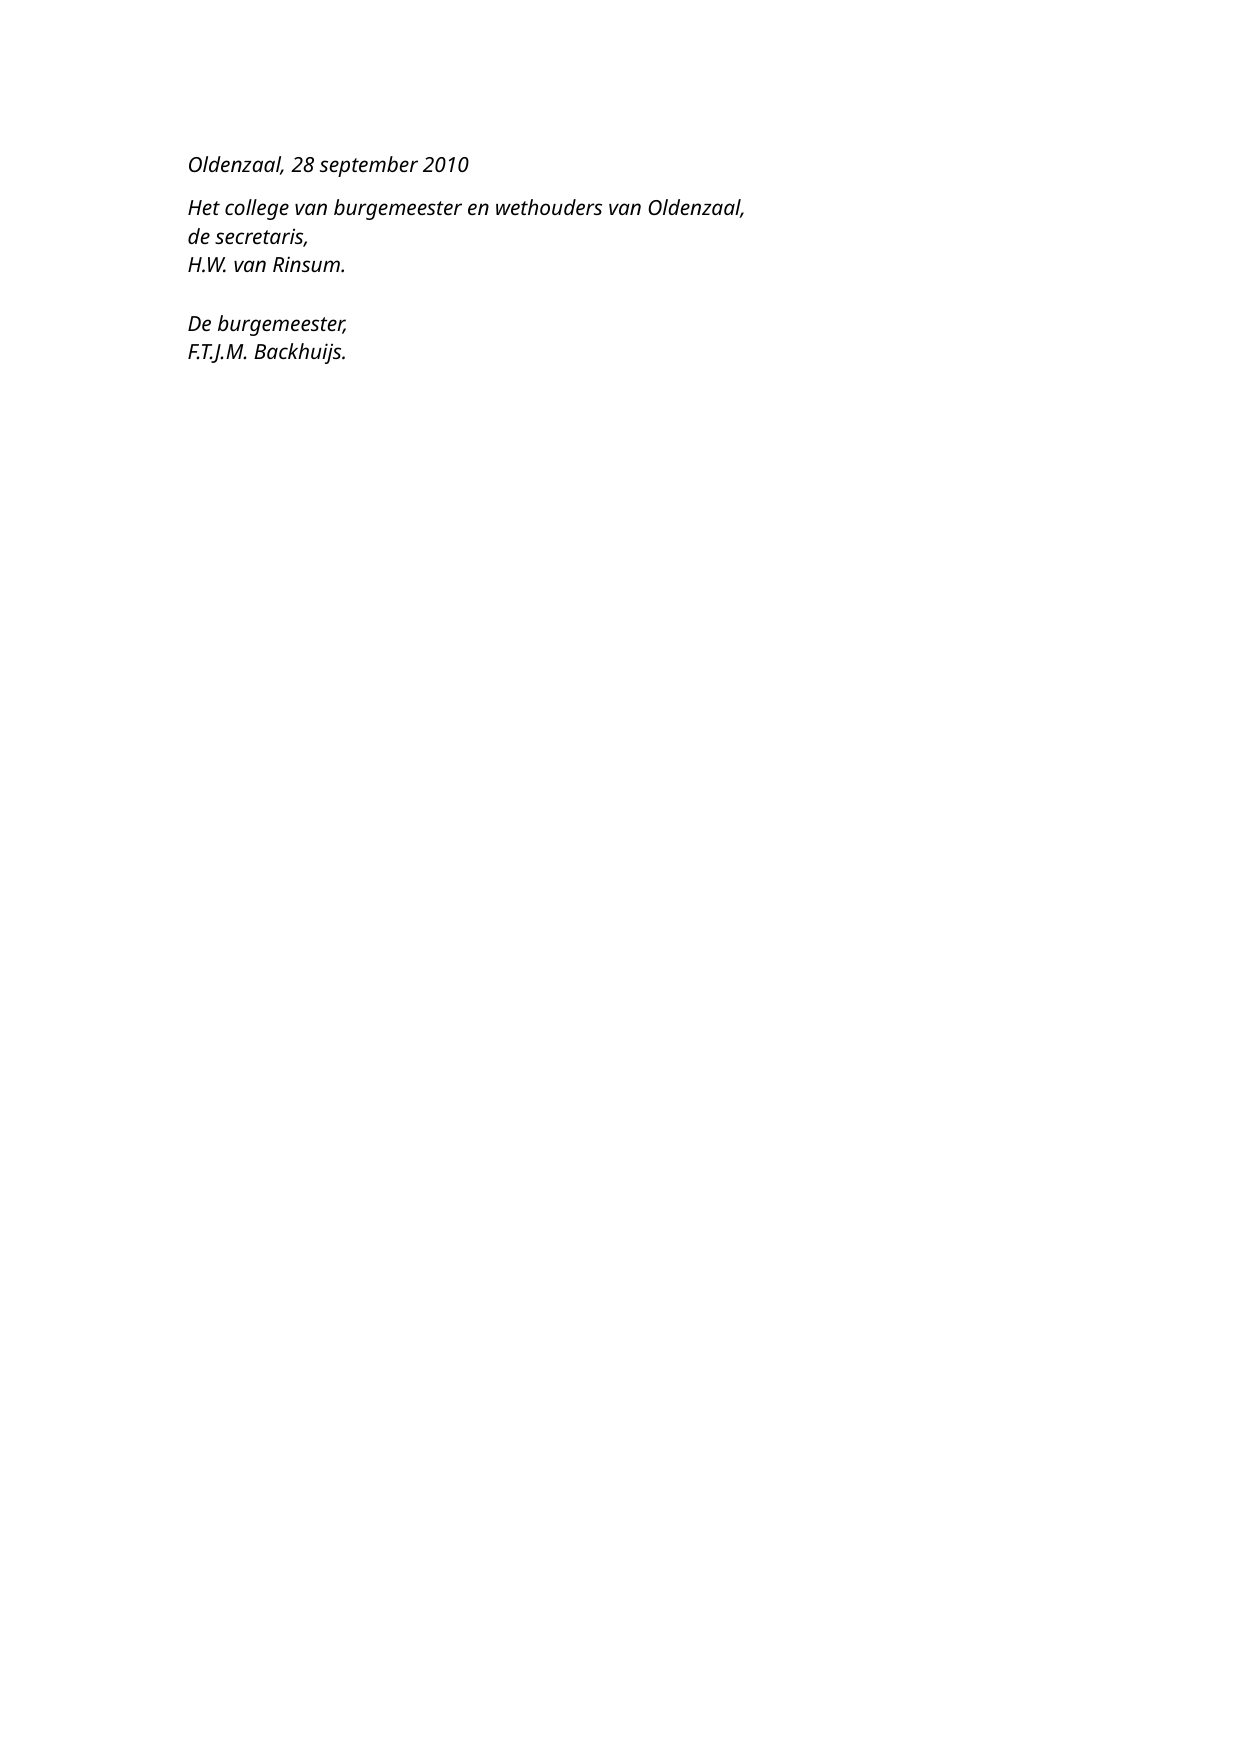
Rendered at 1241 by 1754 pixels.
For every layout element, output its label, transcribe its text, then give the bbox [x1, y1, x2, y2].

text Oldenzaal, 28 september 2010 [187, 150, 1053, 178]
text H.W. van Rinsum. [187, 250, 1053, 279]
text F.T.J.M. Backhuijs. [187, 337, 1053, 366]
text Het college van burgemeester en wethouders van Oldenzaal, [187, 193, 1053, 222]
text de secretaris, [187, 222, 1053, 250]
text De burgemeester, [187, 309, 1053, 337]
